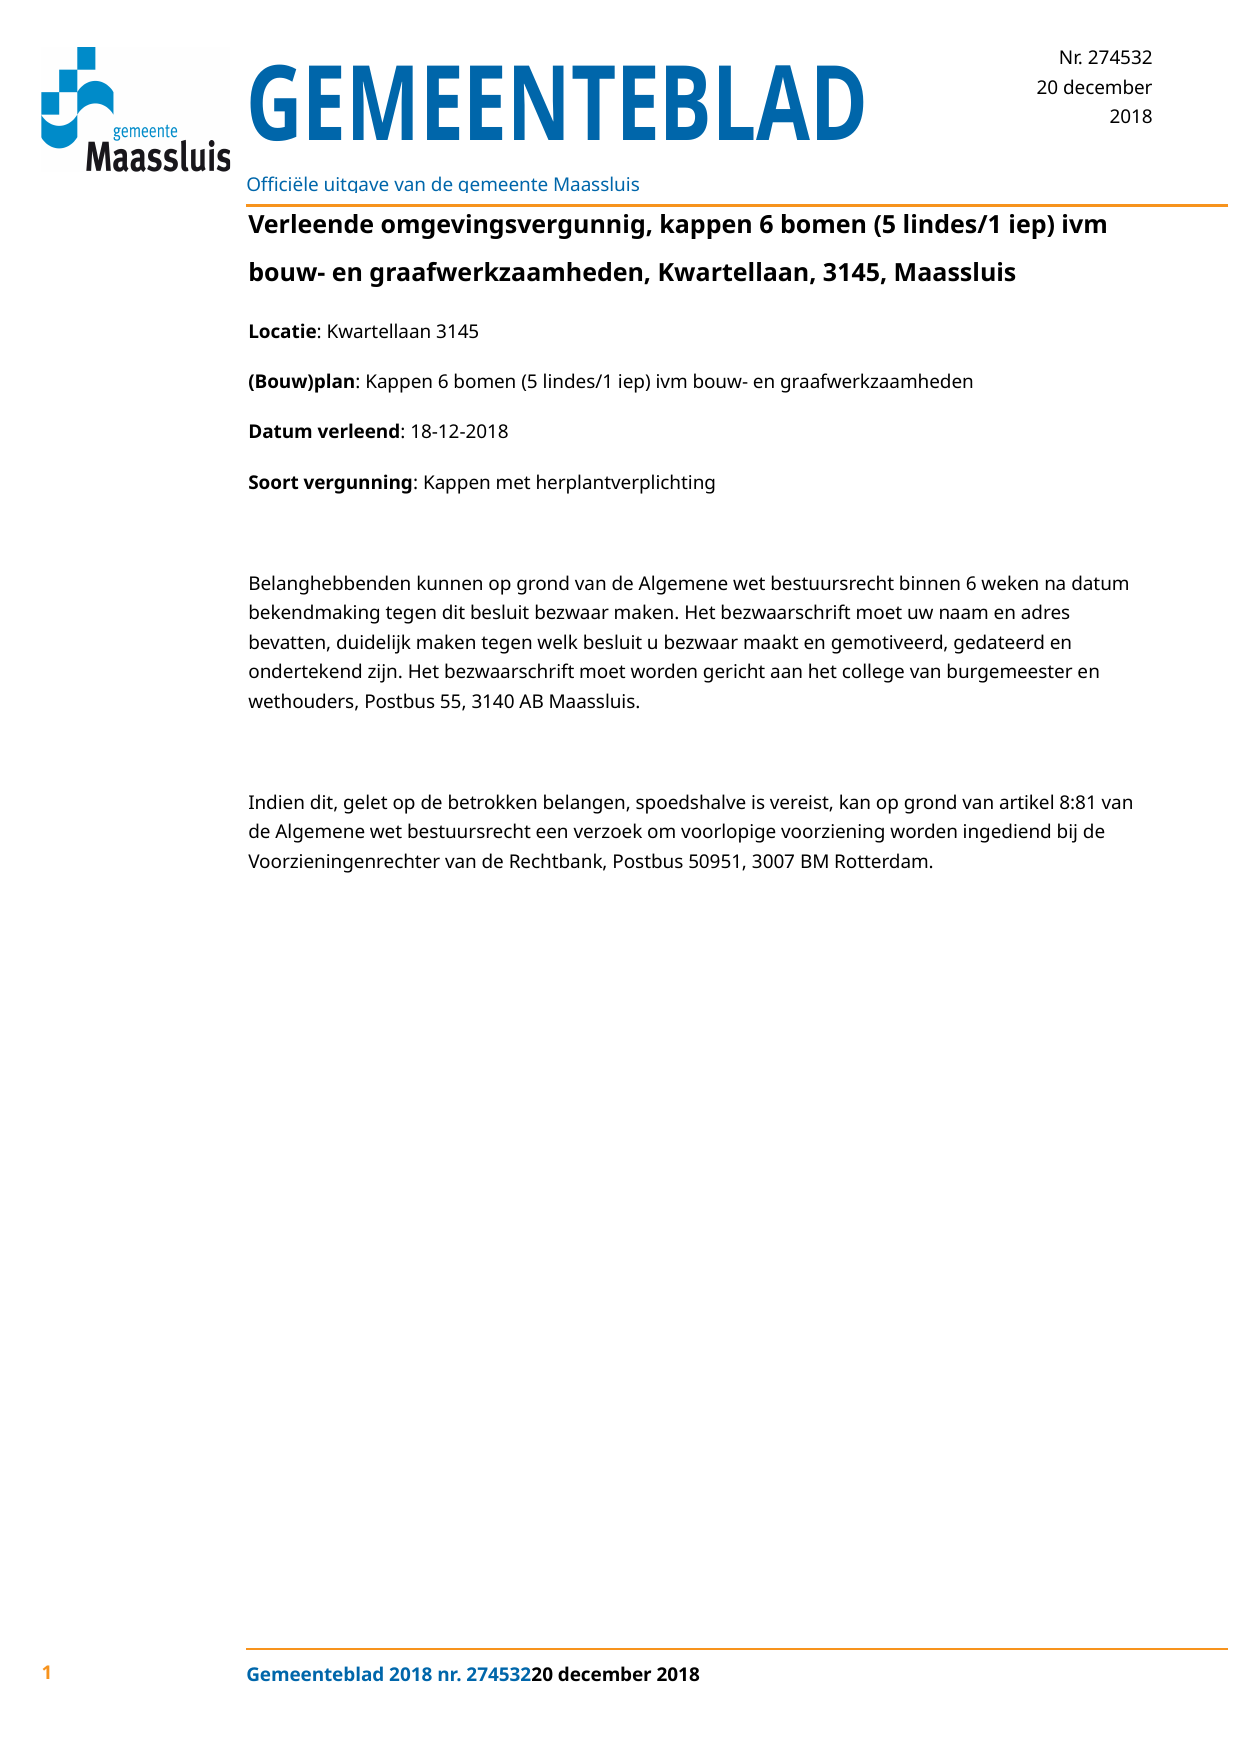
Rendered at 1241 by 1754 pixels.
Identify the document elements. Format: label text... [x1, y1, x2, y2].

text Indien dit, gelet op de betrokken belangen, spoedshalve is vereist, kan op grond van artikel 8:81 van de Algemene wet bestuursrecht een verzoek om voorlopige voorziening worden ingediend bij de Voorzieningenrechter van de Rechtbank, Postbus 50951, 3007 BM Rotterdam. [248, 789, 1152, 874]
picture [41, 47, 231, 172]
text Verleende omgevingsvergunnig, kappen 6 bomen (5 lindes/1 iep) ivm bouw- en graafwerkzaamheden, Kwartellaan, 3145, Maassluis [248, 207, 1152, 288]
text Soort vergunning: Kappen met herplantverplichting [248, 469, 1152, 495]
text Belanghebbenden kunnen op grond van de Algemene wet bestuursrecht binnen 6 weken na datum bekendmaking tegen dit besluit bezwaar maken. Het bezwaarschrift moet uw naam en adres bevatten, duidelijk maken tegen welk besluit u bezwaar maakt en gemotiveerd, gedateerd en ondertekend zijn. Het bezwaarschrift moet worden gericht aan het college van burgemeester en wethouders, Postbus 55, 3140 AB Maassluis. [248, 570, 1152, 714]
text Locatie: Kwartellaan 3145 [248, 318, 1152, 344]
picture [41, 47, 77, 92]
text Datum verleend: 18-12-2018 [248, 419, 1152, 444]
text (Bouw)plan: Kappen 6 bomen (5 lindes/1 iep) ivm bouw- en graafwerkzaamheden [248, 368, 1152, 394]
